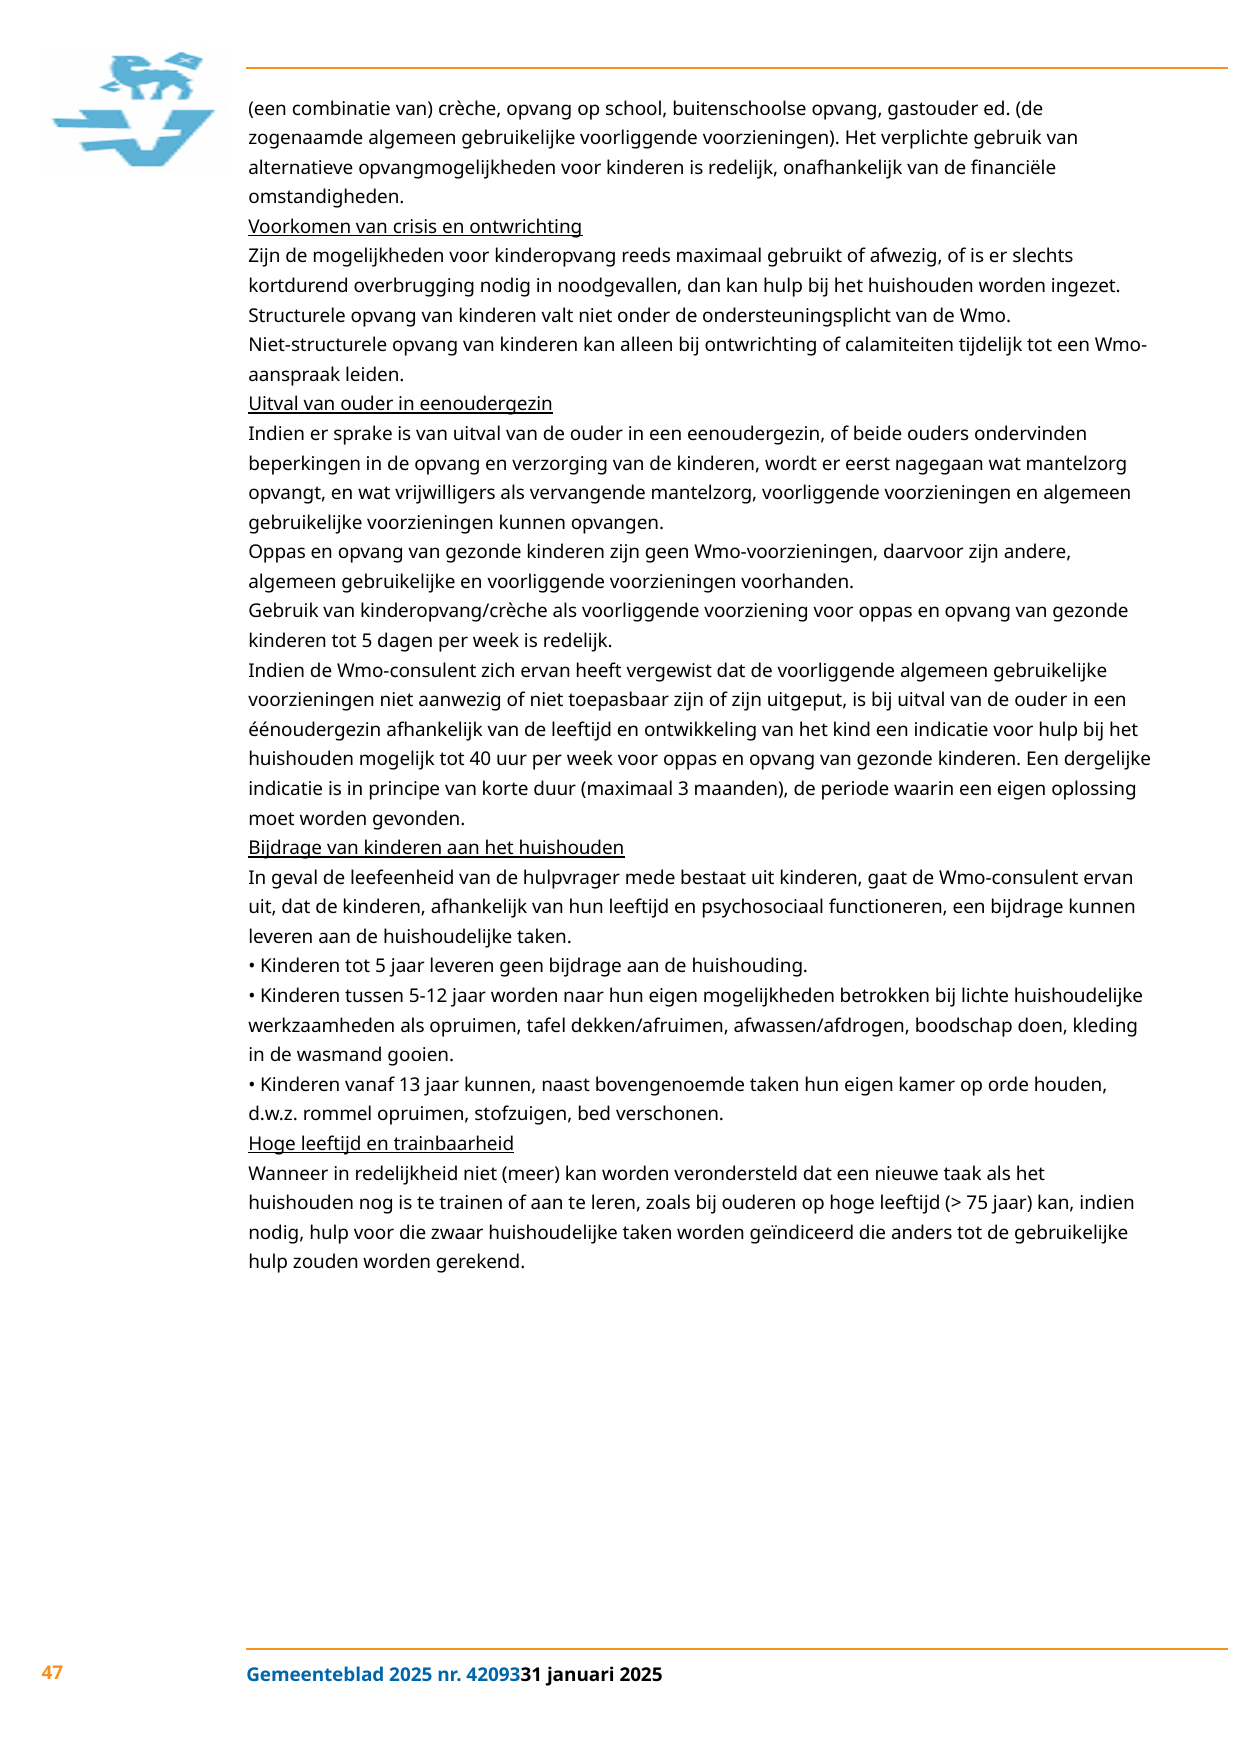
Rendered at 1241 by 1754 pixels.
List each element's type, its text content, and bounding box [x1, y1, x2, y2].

text Indien er sprake is van uitval van de ouder in een eenoudergezin, of beide ouders ondervinden beperkingen in de opvang en verzorging van de kinderen, wordt er eerst nagegaan wat mantelzorg opvangt, en wat vrijwilligers als vervangende mantelzorg, voorliggende voorzieningen en algemeen gebruikelijke voorzieningen kunnen opvangen. [248, 420, 1152, 535]
text • Kinderen tot 5 jaar leveren geen bijdrage aan de huishouding. [248, 953, 1152, 978]
text Wanneer in redelijkheid niet (meer) kan worden verondersteld dat een nieuwe taak als het huishouden nog is te trainen of aan te leren, zoals bij ouderen op hoge leeftijd (> 75 jaar) kan, indien nodig, hulp voor die zwaar huishoudelijke taken worden geïndiceerd die anders tot de gebruikelijke hulp zouden worden gerekend. [248, 1160, 1152, 1274]
text Oppas en opvang van gezonde kinderen zijn geen Wmo-voorzieningen, daarvoor zijn andere, algemeen gebruikelijke en voorliggende voorzieningen voorhanden. [248, 538, 1152, 594]
text Voorkomen van crisis en ontwrichting [248, 213, 1152, 239]
text In geval de leefeenheid van de hulpvrager mede bestaat uit kinderen, gaat de Wmo-consulent ervan uit, dat de kinderen, afhankelijk van hun leeftijd en psychosociaal functioneren, een bijdrage kunnen leveren aan de huishoudelijke taken. [248, 864, 1152, 949]
text Zijn de mogelijkheden voor kinderopvang reeds maximaal gebruikt of afwezig, of is er slechts kortdurend overbrugging nodig in noodgevallen, dan kan hulp bij het huishouden worden ingezet. [248, 243, 1152, 298]
picture [41, 47, 231, 172]
text Niet-structurele opvang van kinderen kan alleen bij ontwrichting of calamiteiten tijdelijk tot een Wmo- aanspraak leiden. [248, 331, 1152, 387]
text Indien de Wmo-consulent zich ervan heeft vergewist dat de voorliggende algemeen gebruikelijke voorzieningen niet aanwezig of niet toepasbaar zijn of zijn uitgeput, is bij uitval van de ouder in een éénoudergezin afhankelijk van de leeftijd en ontwikkeling van het kind een indicatie voor hulp bij het huishouden mogelijk tot 40 uur per week voor oppas en opvang van gezonde kinderen. Een dergelijke indicatie is in principe van korte duur (maximaal 3 maanden), de periode waarin een eigen oplossing moet worden gevonden. [248, 657, 1152, 831]
text Structurele opvang van kinderen valt niet onder de ondersteuningsplicht van de Wmo. [248, 302, 1152, 328]
text Hoge leeftijd en trainbaarheid [248, 1130, 1152, 1156]
text Bijdrage van kinderen aan het huishouden [248, 834, 1152, 860]
text Uitval van ouder in eenoudergezin [248, 391, 1152, 416]
text Gebruik van kinderopvang/crèche als voorliggende voorziening voor oppas en opvang van gezonde kinderen tot 5 dagen per week is redelijk. [248, 598, 1152, 653]
text • Kinderen vanaf 13 jaar kunnen, naast bovengenoemde taken hun eigen kamer op orde houden, d.w.z. rommel opruimen, stofzuigen, bed verschonen. [248, 1071, 1152, 1126]
text • Kinderen tussen 5-12 jaar worden naar hun eigen mogelijkheden betrokken bij lichte huishoudelijke werkzaamheden als opruimen, tafel dekken/afruimen, afwassen/afdrogen, boodschap doen, kleding in de wasmand gooien. [248, 982, 1152, 1067]
text (een combinatie van) crèche, opvang op school, buitenschoolse opvang, gastouder ed. (de zogenaamde algemeen gebruikelijke voorliggende voorzieningen). Het verplichte gebruik van alternatieve opvangmogelijkheden voor kinderen is redelijk, onafhankelijk van de financiële omstandigheden. [248, 95, 1152, 209]
